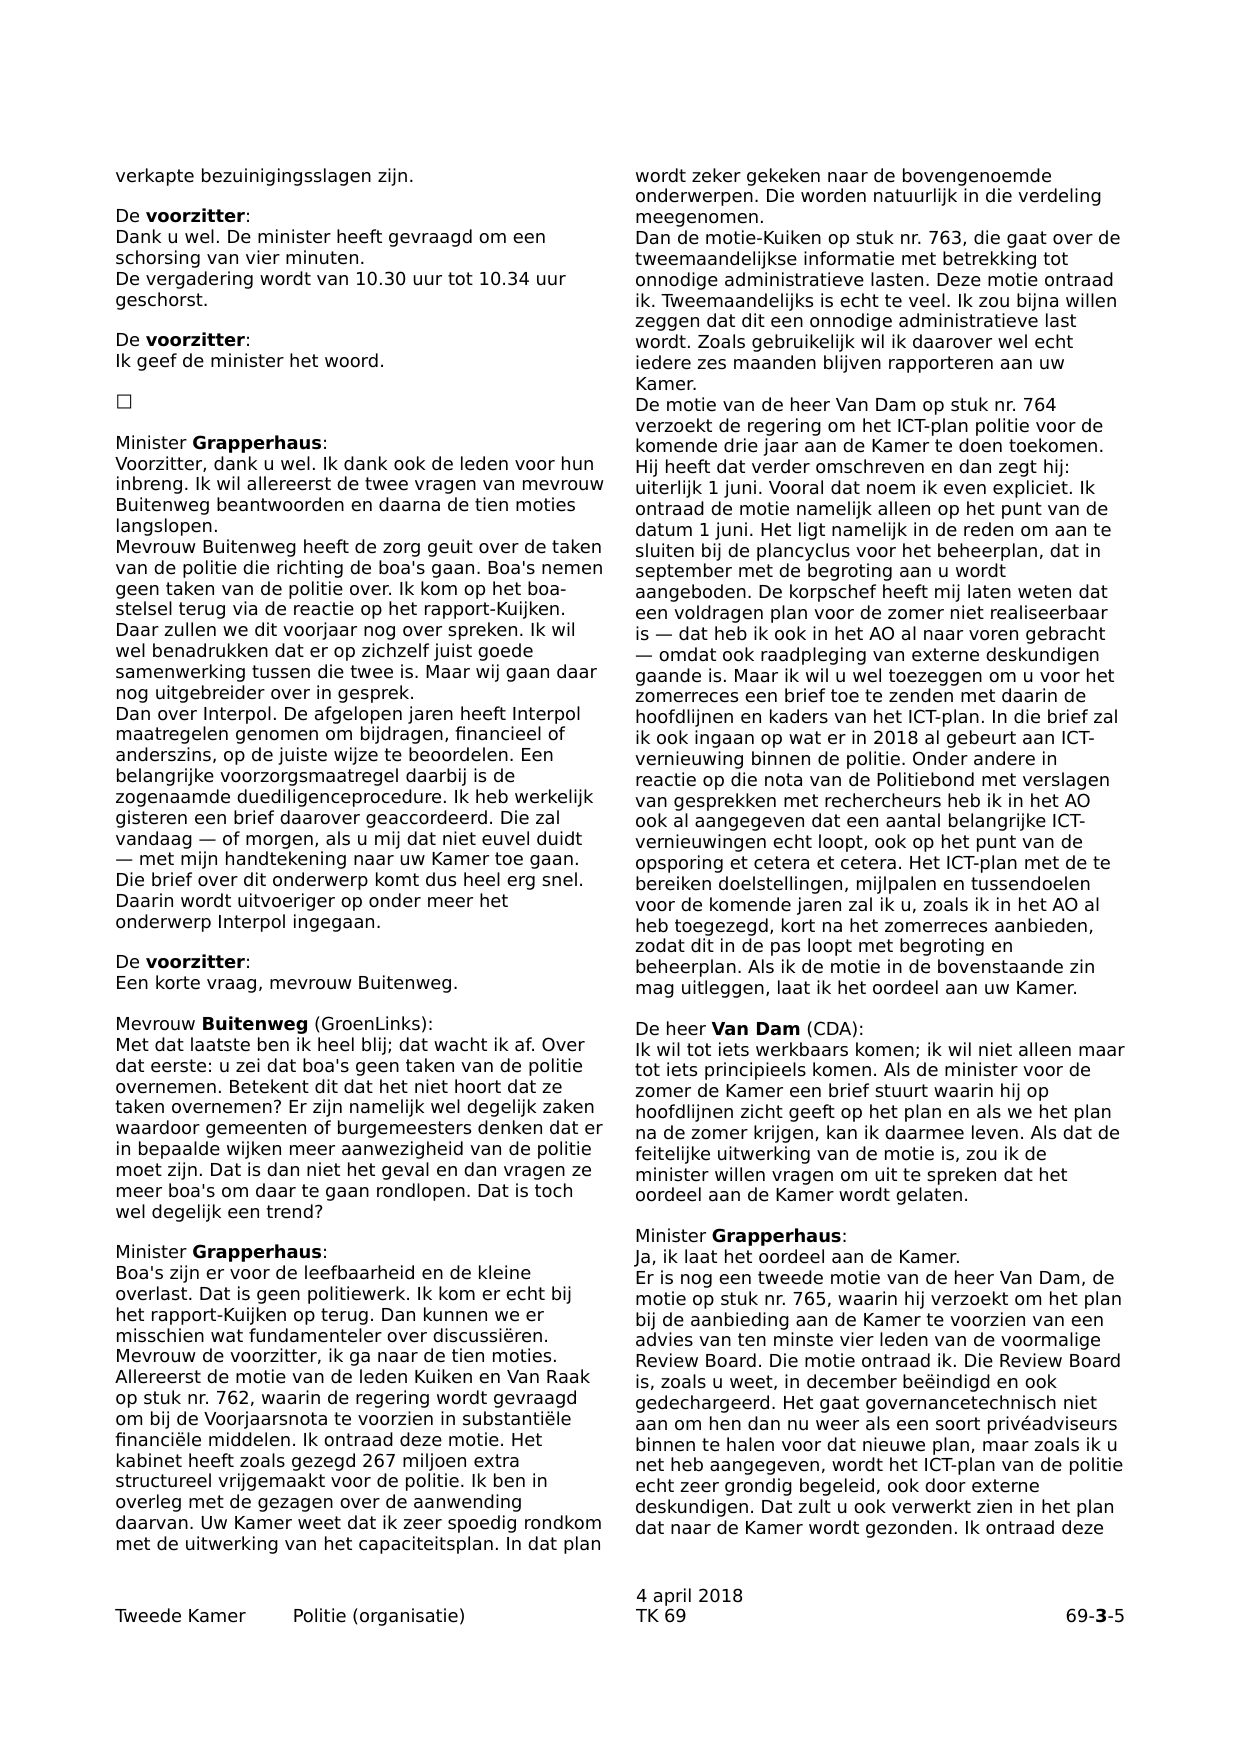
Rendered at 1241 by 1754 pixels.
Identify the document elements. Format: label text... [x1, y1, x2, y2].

text Minister Grapperhaus: [115, 1242, 605, 1263]
text Er is nog een tweede motie van de heer Van Dam, de motie op stuk nr. 765, waarin hij verzoekt om het plan bij de aanbieding aan de Kamer te voorzien van een advies van ten minste vier leden van de voormalige Review Board. Die motie ontraad ik. Die Review Board is, zoals u weet, in december beëindigd en ook gedechargeerd. Het gaat governancetechnisch niet aan om hen dan nu weer als een soort privéadviseurs binnen te halen voor dat nieuwe plan, maar zoals ik u net heb aangegeven, wordt het ICT-plan van de politie echt zeer grondig begeleid, ook door externe deskundigen. Dat zult u ook verwerkt zien in het plan dat naar de Kamer wordt gezonden. Ik ontraad deze [635, 1268, 1125, 1538]
text verkapte bezuinigingsslagen zijn. [115, 165, 605, 186]
text De voorzitter: [115, 206, 605, 227]
text De vergadering wordt van 10.30 uur tot 10.34 uur geschorst. [115, 268, 605, 310]
text De heer Van Dam (CDA): [635, 1019, 1125, 1039]
text wordt zeker gekeken naar de bovengenoemde onderwerpen. Die worden natuurlijk in die verdeling meegenomen. [635, 165, 1125, 228]
text Mevrouw de voorzitter, ik ga naar de tien moties. Allereerst de motie van de leden Kuiken en Van Raak op stuk nr. 762, waarin de regering wordt gevraagd om bij de Voorjaarsnota te voorzien in substantiële financiële middelen. Ik ontraad deze motie. Het kabinet heeft zoals gezegd 267 miljoen extra structureel vrijgemaakt voor de politie. Ik ben in overleg met de gezagen over de aanwending daarvan. Uw Kamer weet dat ik zeer spoedig rondkom met de uitwerking van het capaciteitsplan. In dat plan [115, 1346, 605, 1554]
text Dan over Interpol. De afgelopen jaren heeft Interpol maatregelen genomen om bijdragen, financieel of anderszins, op de juiste wijze te beoordelen. Een belangrijke voorzorgsmaatregel daarbij is de zogenaamde duediligenceprocedure. Ik heb werkelijk gisteren een brief daarover geaccordeerd. Die zal vandaag — of morgen, als u mij dat niet euvel duidt — met mijn handtekening naar uw Kamer toe gaan. Die brief over dit onderwerp komt dus heel erg snel. Daarin wordt uitvoeriger op onder meer het onderwerp Interpol ingegaan. [115, 703, 605, 932]
text ⬜ [115, 392, 605, 412]
text Minister Grapperhaus: [115, 432, 605, 453]
text De motie van de heer Van Dam op stuk nr. 764 verzoekt de regering om het ICT-plan politie voor de komende drie jaar aan de Kamer te doen toekomen. Hij heeft dat verder omschreven en dan zegt hij: uiterlijk 1 juni. Vooral dat noem ik even expliciet. Ik ontraad de motie namelijk alleen op het punt van de datum 1 juni. Het ligt namelijk in de reden om aan te sluiten bij de plancyclus voor het beheerplan, dat in september met de begroting aan u wordt aangeboden. De korpschef heeft mij laten weten dat een voldragen plan voor de zomer niet realiseerbaar is — dat heb ik ook in het AO al naar voren gebracht — omdat ook raadpleging van externe deskundigen gaande is. Maar ik wil u wel toezeggen om u voor het zomerreces een brief toe te zenden met daarin de hoofdlijnen en kaders van het ICT-plan. In die brief zal ik ook ingaan op wat er in 2018 al gebeurt aan ICT-vernieuwing binnen de politie. Onder andere in reactie op die nota van de Politiebond met verslagen van gesprekken met rechercheurs heb ik in het AO ook al aangegeven dat een aantal belangrijke ICT-vernieuwingen echt loopt, ook op het punt van de opsporing et cetera et cetera. Het ICT-plan met de te bereiken doelstellingen, mijlpalen en tussendoelen voor de komende jaren zal ik u, zoals ik in het AO al heb toegezegd, kort na het zomerreces aanbieden, zodat dit in de pas loopt met begroting en beheerplan. Als ik de motie in de bovenstaande zin mag uitleggen, laat ik het oordeel aan uw Kamer. [635, 394, 1125, 999]
text Minister Grapperhaus: [635, 1226, 1125, 1247]
text De voorzitter: [115, 952, 605, 973]
text Dank u wel. De minister heeft gevraagd om een schorsing van vier minuten. [115, 227, 605, 268]
text Voorzitter, dank u wel. Ik dank ook de leden voor hun inbreng. Ik wil allereerst de twee vragen van mevrouw Buitenweg beantwoorden en daarna de tien moties langslopen. [115, 453, 605, 537]
text Dan de motie-Kuiken op stuk nr. 763, die gaat over de tweemaandelijkse informatie met betrekking tot onnodige administratieve lasten. Deze motie ontraad ik. Tweemaandelijks is echt te veel. Ik zou bijna willen zeggen dat dit een onnodige administratieve last wordt. Zoals gebruikelijk wil ik daarover wel echt iedere zes maanden blijven rapporteren aan uw Kamer. [635, 228, 1125, 394]
text Boa's zijn er voor de leefbaarheid en de kleine overlast. Dat is geen politiewerk. Ik kom er echt bij het rapport-Kuijken op terug. Dan kunnen we er misschien wat fundamenteler over discussiëren. [115, 1263, 605, 1346]
text Een korte vraag, mevrouw Buitenweg. [115, 973, 605, 994]
text Ik geef de minister het woord. [115, 351, 605, 372]
text Mevrouw Buitenweg heeft de zorg geuit over de taken van de politie die richting de boa's gaan. Boa's nemen geen taken van de politie over. Ik kom op het boa-stelsel terug via de reactie op het rapport-Kuijken. Daar zullen we dit voorjaar nog over spreken. Ik wil wel benadrukken dat er op zichzelf juist goede samenwerking tussen die twee is. Maar wij gaan daar nog uitgebreider over in gesprek. [115, 537, 605, 703]
text Mevrouw Buitenweg (GroenLinks): [115, 1014, 605, 1035]
text Ja, ik laat het oordeel aan de Kamer. [635, 1247, 1125, 1268]
text Ik wil tot iets werkbaars komen; ik wil niet alleen maar tot iets principieels komen. Als de minister voor de zomer de Kamer een brief stuurt waarin hij op hoofdlijnen zicht geeft op het plan en als we het plan na de zomer krijgen, kan ik daarmee leven. Als dat de feitelijke uitwerking van de motie is, zou ik de minister willen vragen om uit te spreken dat het oordeel aan de Kamer wordt gelaten. [635, 1039, 1125, 1206]
text De voorzitter: [115, 330, 605, 351]
text Met dat laatste ben ik heel blij; dat wacht ik af. Over dat eerste: u zei dat boa's geen taken van de politie overnemen. Betekent dit dat het niet hoort dat ze taken overnemen? Er zijn namelijk wel degelijk zaken waardoor gemeenten of burgemeesters denken dat er in bepaalde wijken meer aanwezigheid van de politie moet zijn. Dat is dan niet het geval en dan vragen ze meer boa's om daar te gaan rondlopen. Dat is toch wel degelijk een trend? [115, 1035, 605, 1222]
